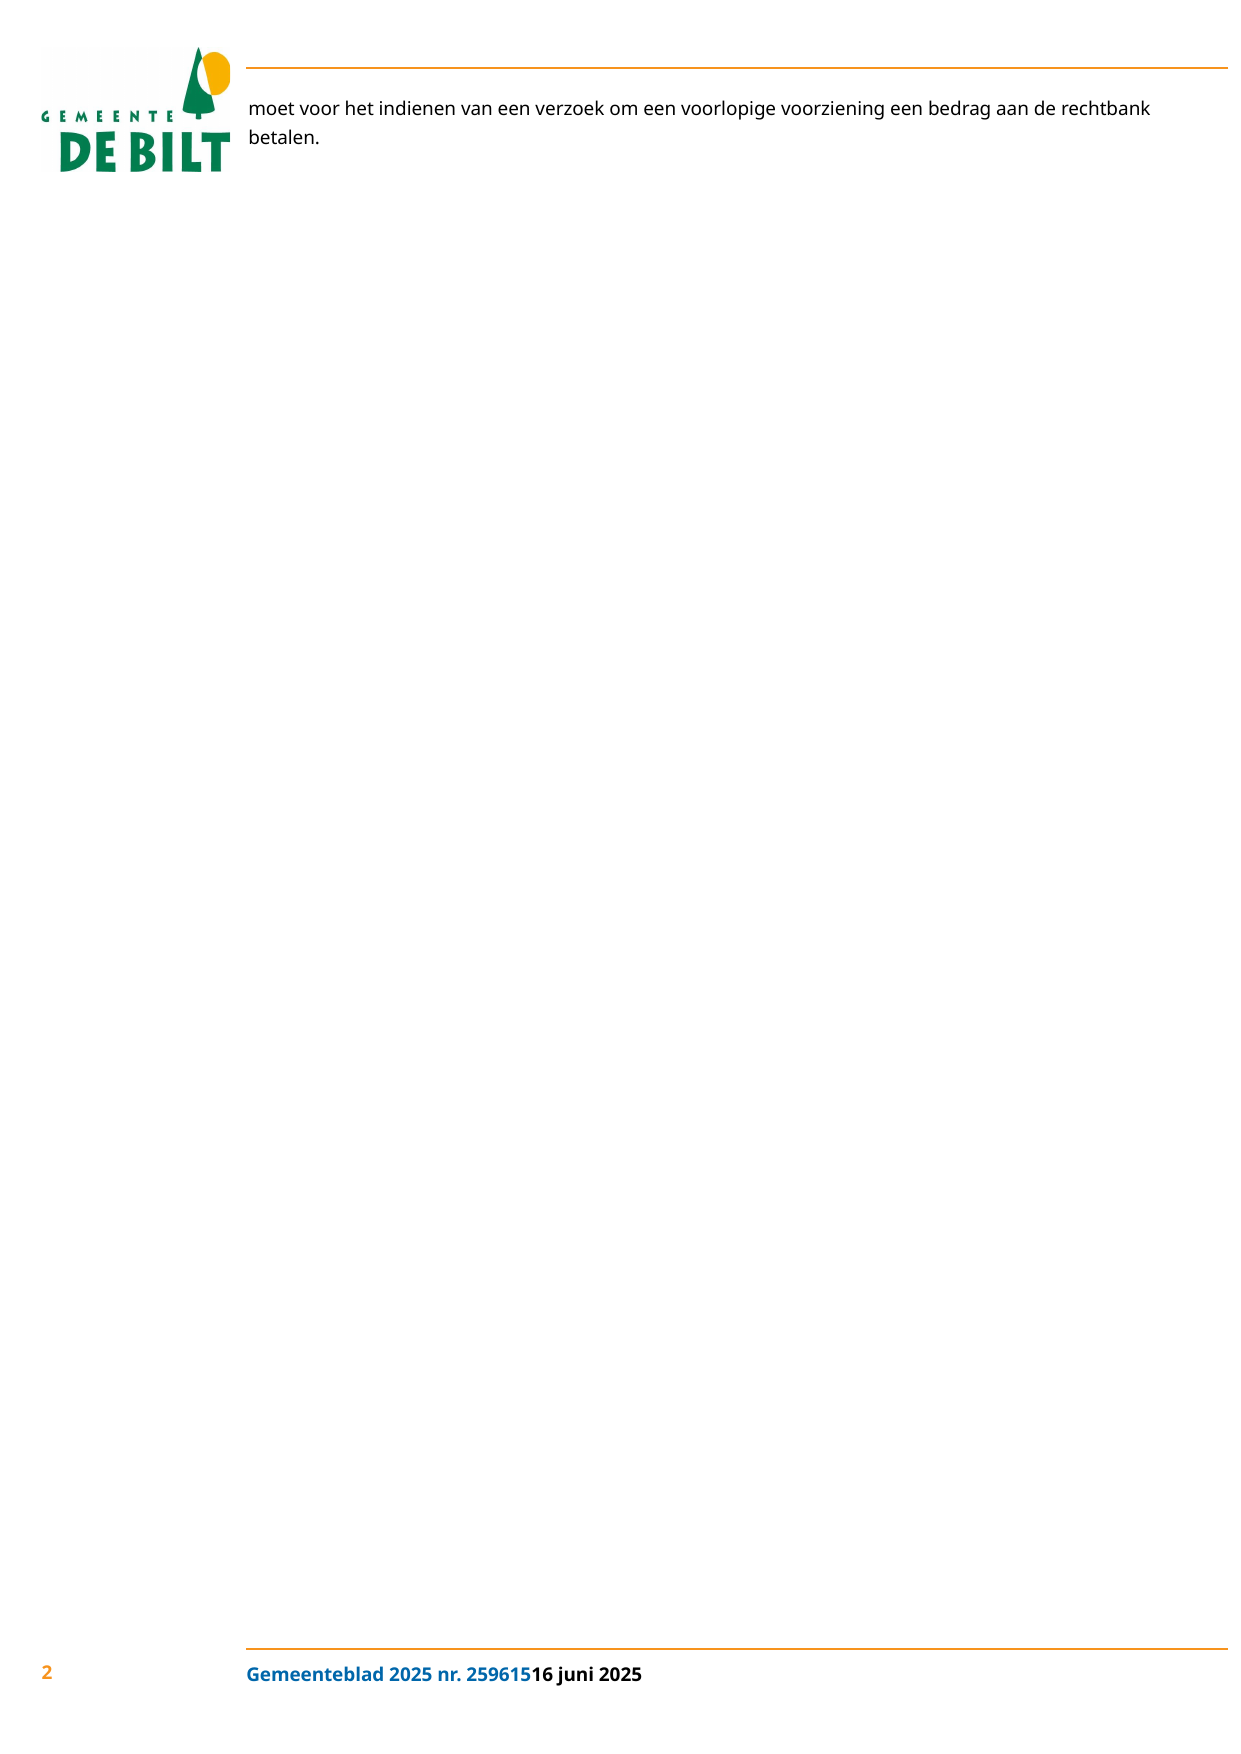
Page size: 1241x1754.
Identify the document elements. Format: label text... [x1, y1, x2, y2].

picture [41, 47, 231, 172]
text moet voor het indienen van een verzoek om een voorlopige voorziening een bedrag aan de rechtbank betalen. [248, 95, 1152, 150]
